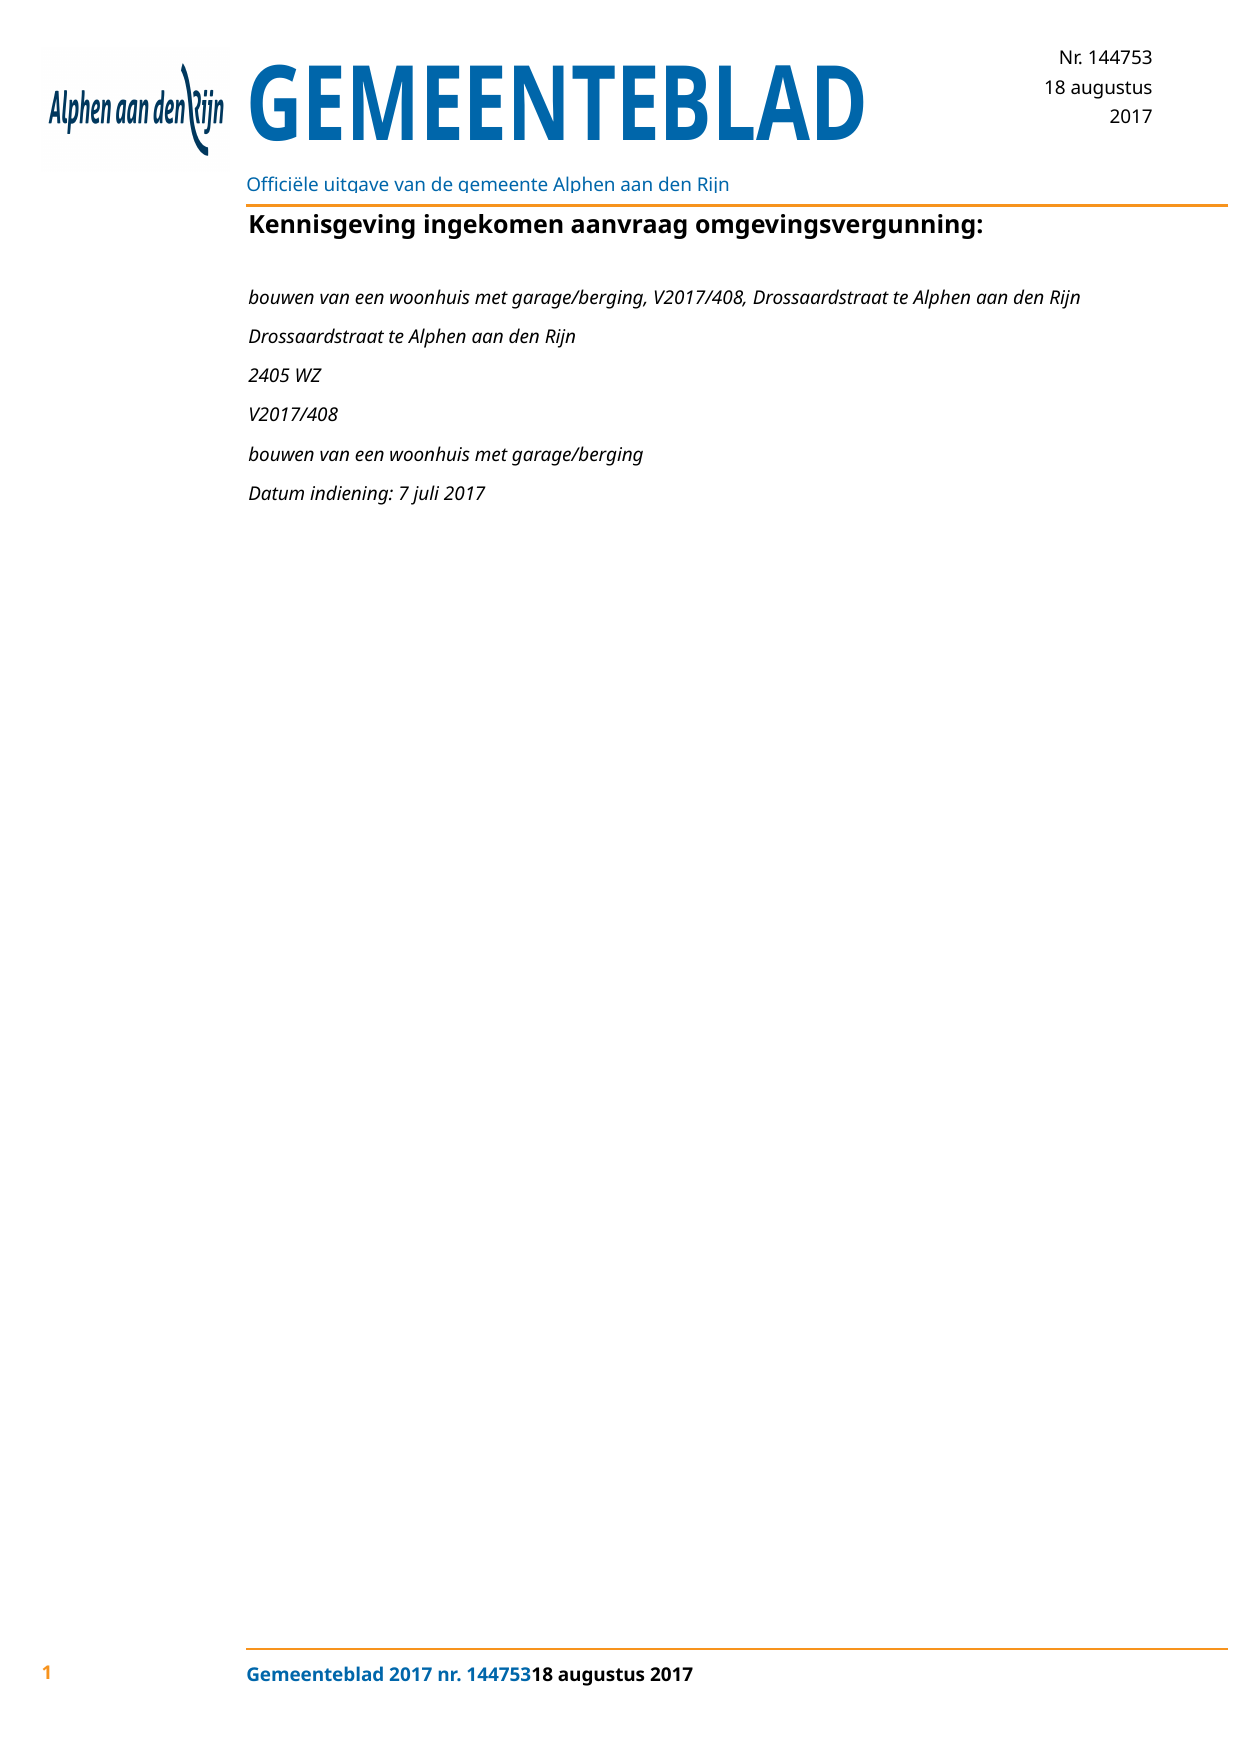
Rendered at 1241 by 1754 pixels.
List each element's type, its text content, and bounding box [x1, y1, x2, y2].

text 2405 WZ [248, 362, 1152, 388]
text bouwen van een woonhuis met garage/berging, V2017/408, Drossaardstraat te Alphen aan den Rijn [248, 284, 1152, 309]
text Kennisgeving ingekomen aanvraag omgevingsvergunning: [248, 207, 1152, 241]
picture [41, 47, 231, 172]
text Drossaardstraat te Alphen aan den Rijn [248, 323, 1152, 349]
text V2017/408 [248, 402, 1152, 427]
text bouwen van een woonhuis met garage/berging [248, 441, 1152, 467]
text Datum indiening: 7 juli 2017 [248, 480, 1152, 506]
